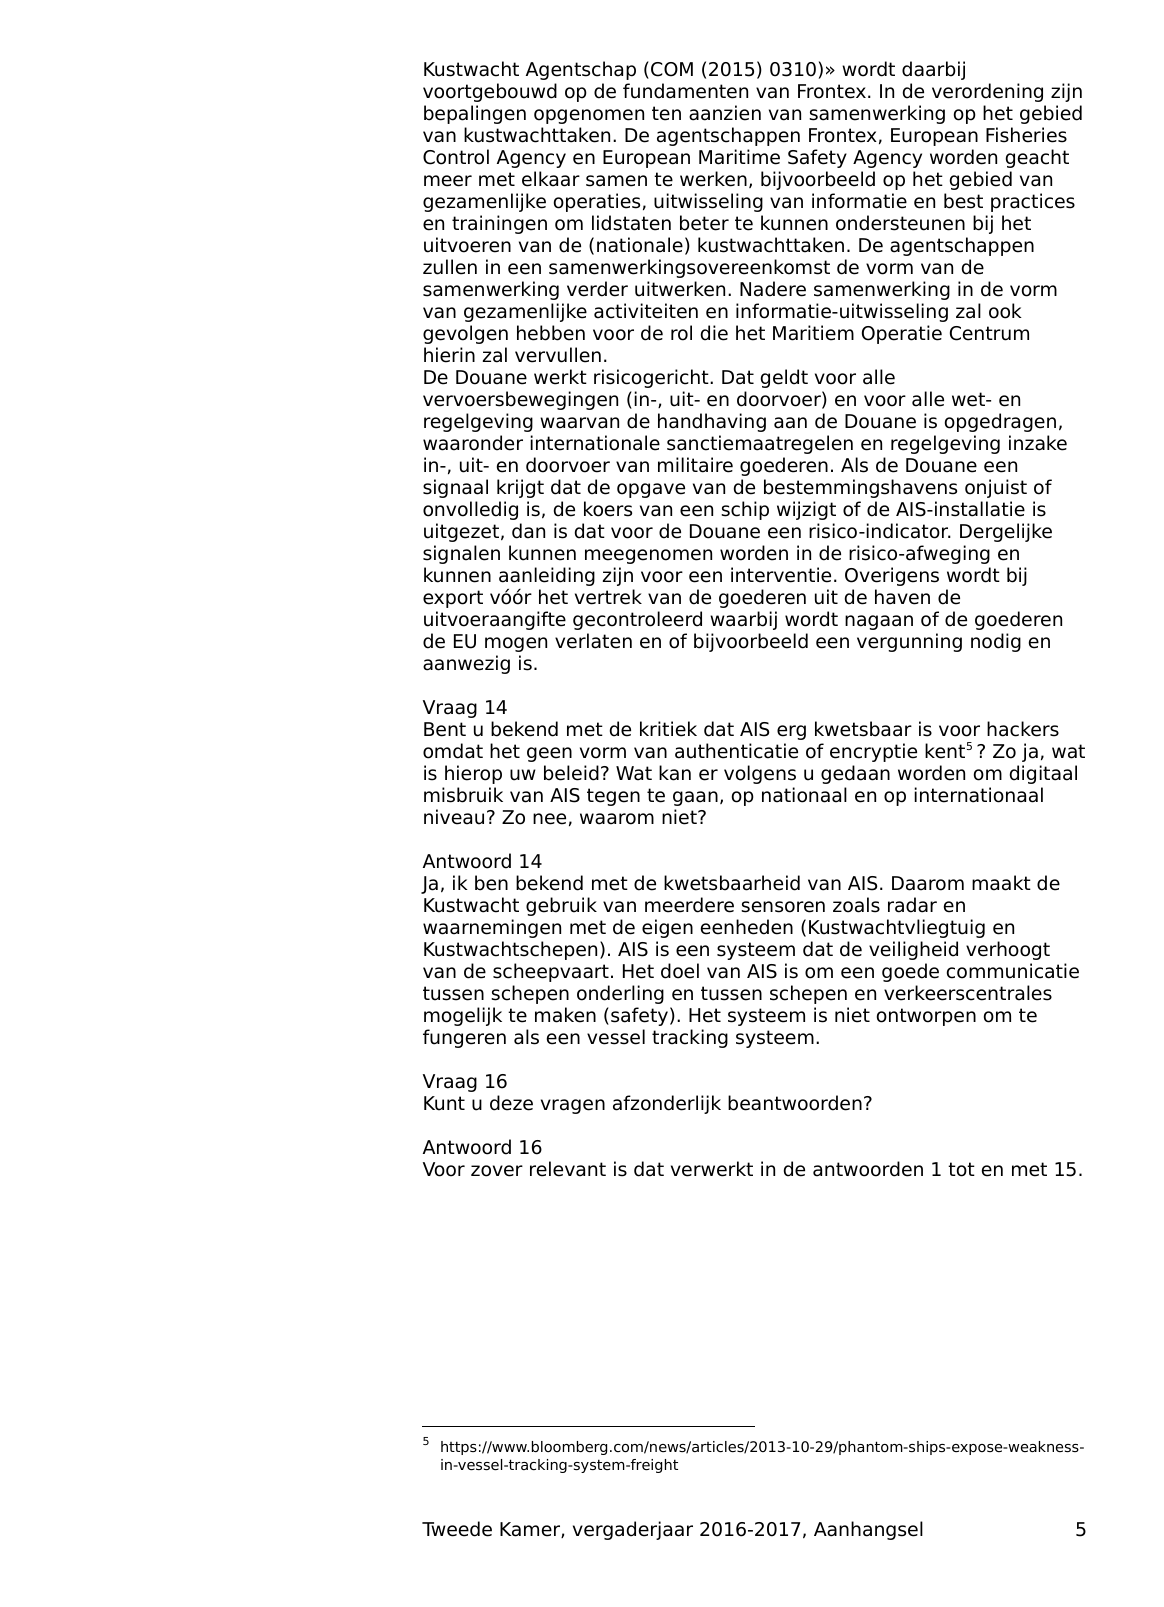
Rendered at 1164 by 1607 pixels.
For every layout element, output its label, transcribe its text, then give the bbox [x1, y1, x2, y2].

text Kustwacht Agentschap (COM (2015) 0310)» wordt daarbij voortgebouwd op de fundamenten van Frontex. In de verordening zijn bepalingen opgenomen ten aanzien van samenwerking op het gebied van kustwachttaken. De agentschappen Frontex, European Fisheries Control Agency en European Maritime Safety Agency worden geacht meer met elkaar samen te werken, bijvoorbeeld op het gebied van gezamenlijke operaties, uitwisseling van informatie en best practices en trainingen om lidstaten beter te kunnen ondersteunen bij het uitvoeren van de (nationale) kustwachttaken. De agentschappen zullen in een samenwerkingsovereenkomst de vorm van de samenwerking verder uitwerken. Nadere samenwerking in de vorm van gezamenlijke activiteiten en informatie-uitwisseling zal ook gevolgen hebben voor de rol die het Maritiem Operatie Centrum hierin zal vervullen. [422, 59, 1087, 367]
text De Douane werkt risicogericht. Dat geldt voor alle vervoersbewegingen (in-, uit- en doorvoer) en voor alle wet- en regelgeving waarvan de handhaving aan de Douane is opgedragen, waaronder internationale sanctiemaatregelen en regelgeving inzake in-, uit- en doorvoer van militaire goederen. Als de Douane een signaal krijgt dat de opgave van de bestemmingshavens onjuist of onvolledig is, de koers van een schip wijzigt of de AIS-installatie is uitgezet, dan is dat voor de Douane een risico-indicator. Dergelijke signalen kunnen meegenomen worden in de risico-afweging en kunnen aanleiding zijn voor een interventie. Overigens wordt bij export vóór het vertrek van de goederen uit de haven de uitvoeraangifte gecontroleerd waarbij wordt nagaan of de goederen de EU mogen verlaten en of bijvoorbeeld een vergunning nodig en aanwezig is. [422, 367, 1087, 674]
text Ja, ik ben bekend met de kwetsbaarheid van AIS. Daarom maakt de Kustwacht gebruik van meerdere sensoren zoals radar en waarnemingen met de eigen eenheden (Kustwachtvliegtuig en Kustwachtschepen). AIS is een systeem dat de veiligheid verhoogt van de scheepvaart. Het doel van AIS is om een goede communicatie tussen schepen onderling en tussen schepen en verkeerscentrales mogelijk te maken (safety). Het systeem is niet ontworpen om te fungeren als een vessel tracking systeem. [422, 873, 1087, 1048]
text Bent u bekend met de kritiek dat AIS erg kwetsbaar is voor hackers omdat het geen vorm van authenticatie of encryptie kent? Zo ja, wat is hierop uw beleid? Wat kan er volgens u gedaan worden om digitaal misbruik van AIS tegen te gaan, op nationaal en op internationaal niveau? Zo nee, waarom niet? [422, 719, 1087, 828]
text Voor zover relevant is dat verwerkt in de antwoorden 1 tot en met 15. [422, 1159, 1087, 1181]
text Vraag 16 [422, 1071, 1087, 1093]
text Kunt u deze vragen afzonderlijk beantwoorden? [422, 1093, 1087, 1115]
text Antwoord 14 [422, 851, 1087, 873]
text Antwoord 16 [422, 1137, 1087, 1159]
text Vraag 14 [422, 697, 1087, 719]
text https://www.bloomberg.com/news/articles/2013-10-29/phantom-ships-expose-weakness-in-vessel-tracking-system-freight [422, 1435, 1087, 1474]
